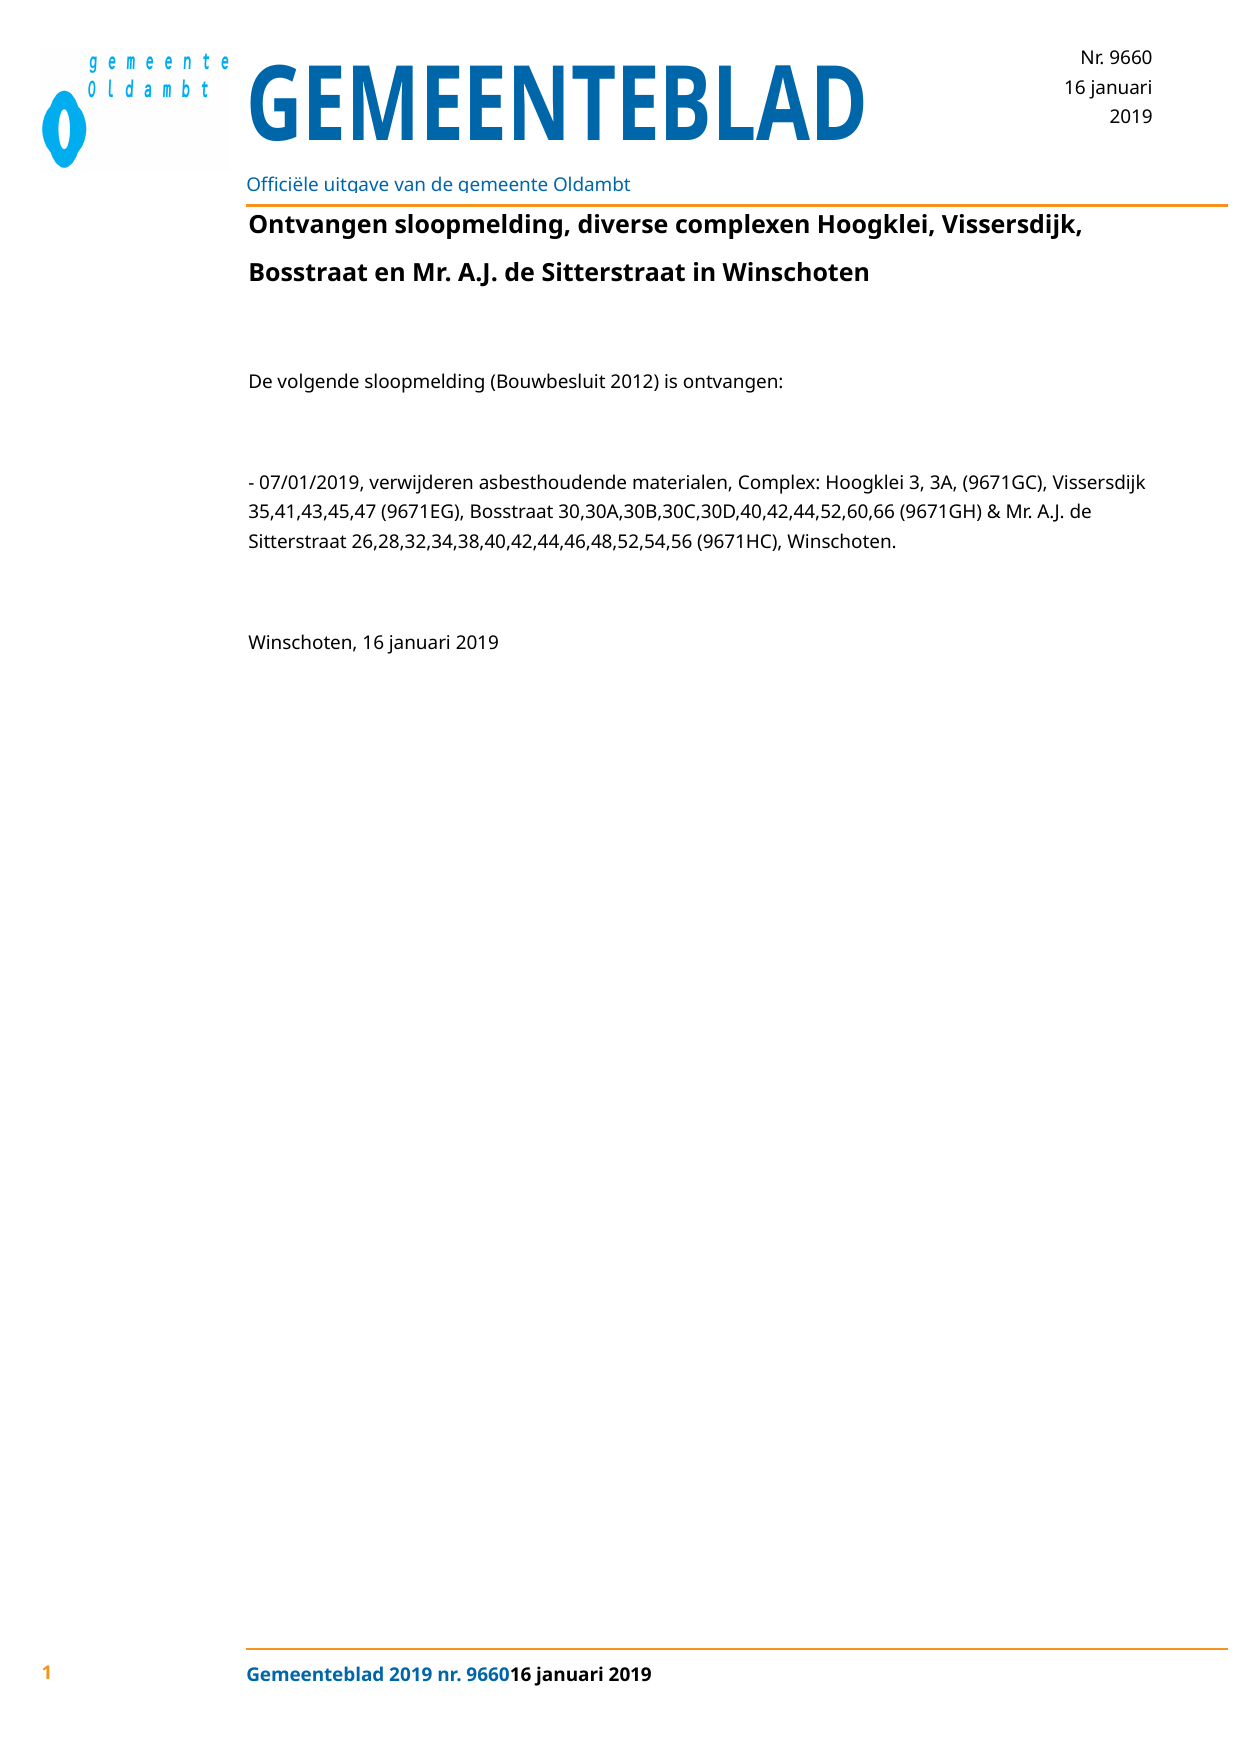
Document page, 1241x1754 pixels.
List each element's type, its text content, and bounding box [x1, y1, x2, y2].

text - 07/01/2019, verwijderen asbesthoudende materialen, Complex: Hoogklei 3, 3A, (9671GC), Vissersdijk 35,41,43,45,47 (9671EG), Bosstraat 30,30A,30B,30C,30D,40,42,44,52,60,66 (9671GH) & Mr. A.J. de Sitterstraat 26,28,32,34,38,40,42,44,46,48,52,54,56 (9671HC), Winschoten. [248, 469, 1152, 554]
text Ontvangen sloopmelding, diverse complexen Hoogklei, Vissersdijk, Bosstraat en Mr. A.J. de Sitterstraat in Winschoten [248, 207, 1152, 288]
text De volgende sloopmelding (Bouwbesluit 2012) is ontvangen: [248, 368, 1152, 394]
text Winschoten, 16 januari 2019 [248, 629, 1152, 655]
picture [41, 47, 231, 172]
